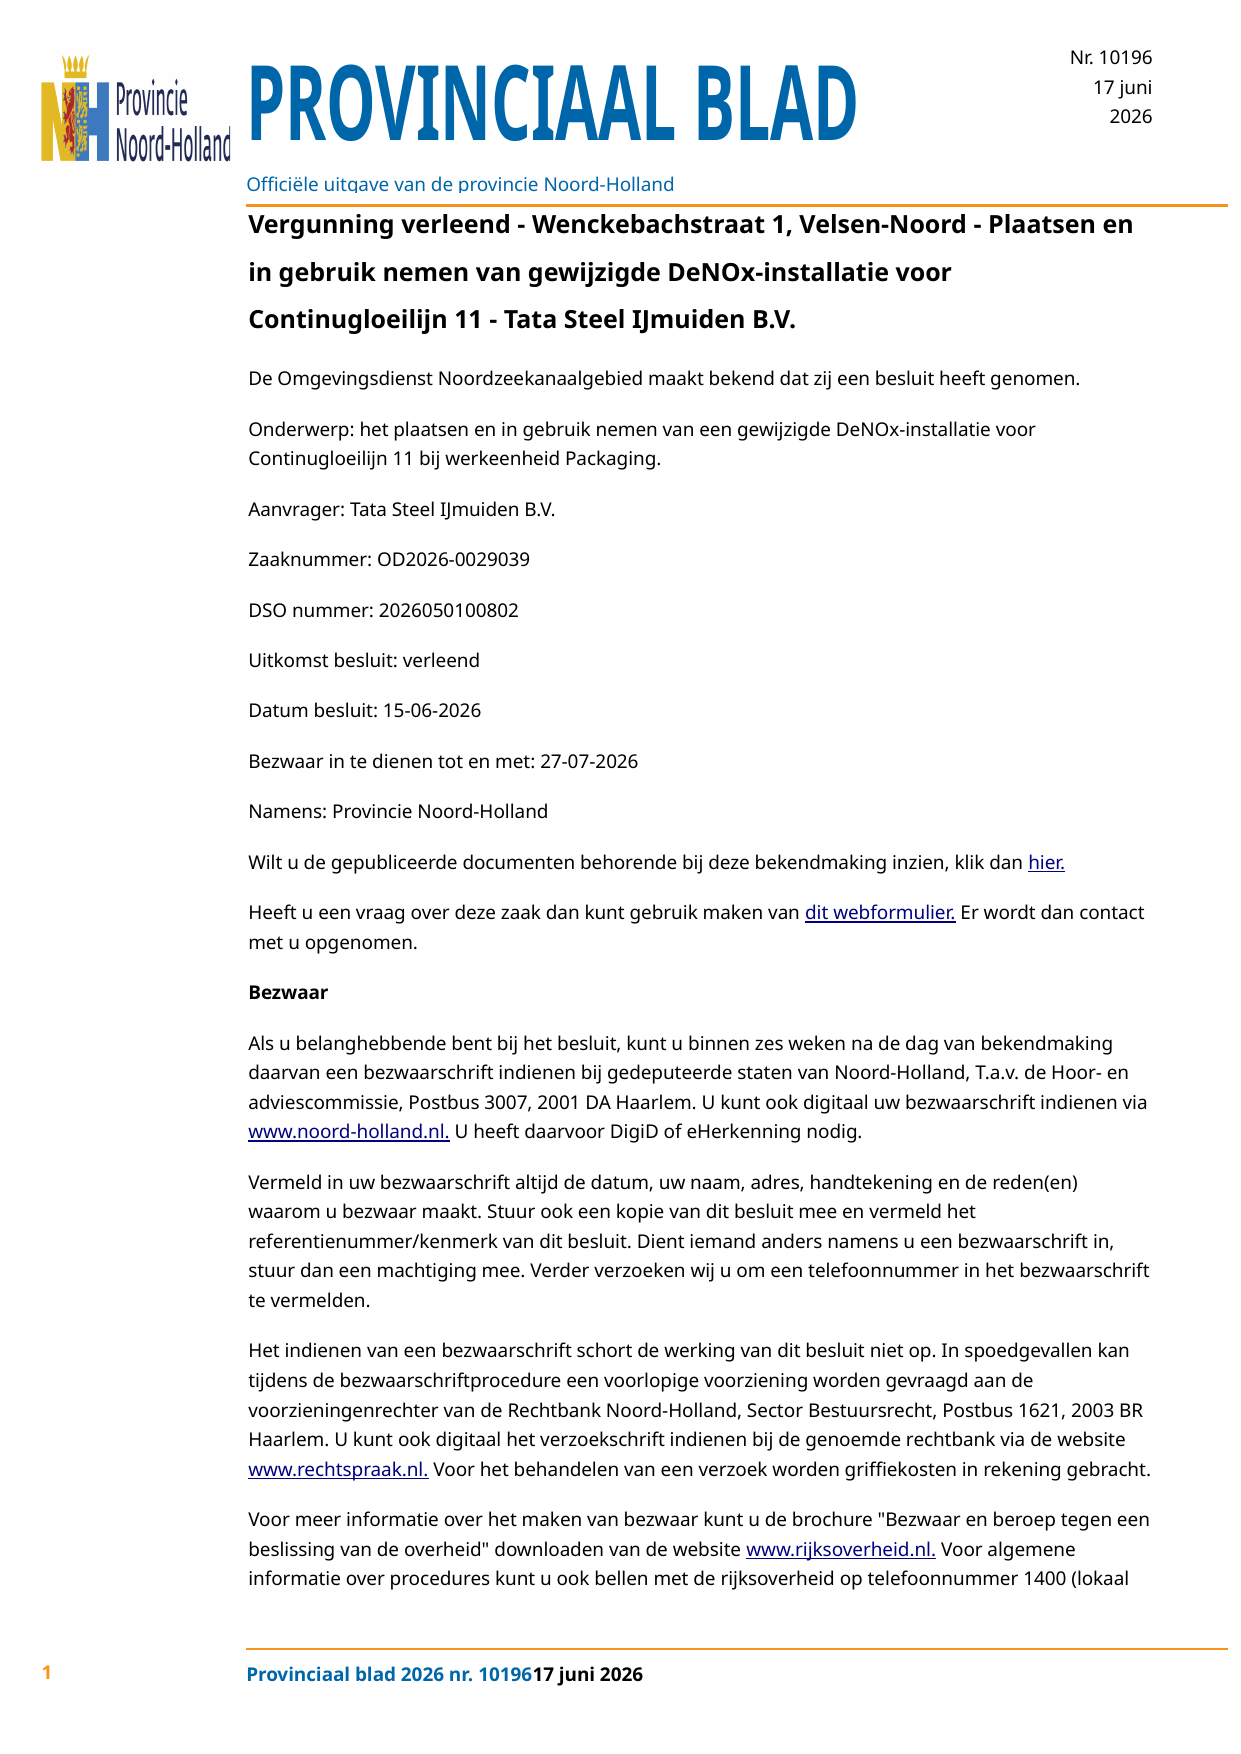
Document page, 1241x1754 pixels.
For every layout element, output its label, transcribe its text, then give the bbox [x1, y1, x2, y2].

text Uitkomst besluit: verleend [248, 647, 1152, 673]
text Zaaknummer: OD2026-0029039 [248, 546, 1152, 572]
text Voor meer informatie over het maken van bezwaar kunt u de brochure "Bezwaar en beroep tegen een beslissing van de overheid" downloaden van de website www.rijksoverheid.nl. Voor algemene informatie over procedures kunt u ook bellen met de rijksoverheid op telefoonnummer 1400 (lokaal [248, 1506, 1152, 1591]
text Datum besluit: 15-06-2026 [248, 698, 1152, 723]
text Namens: Provincie Noord-Holland [248, 798, 1152, 824]
text Bezwaar in te dienen tot en met: 27-07-2026 [248, 748, 1152, 774]
text Als u belanghebbende bent bij het besluit, kunt u binnen zes weken na de dag van bekendmaking daarvan een bezwaarschrift indienen bij gedeputeerde staten van Noord-Holland, T.a.v. de Hoor- en adviescommissie, Postbus 3007, 2001 DA Haarlem. U kunt ook digitaal uw bezwaarschrift indienen via www.noord-holland.nl. U heeft daarvoor DigiD of eHerkenning nodig. [248, 1030, 1152, 1144]
text Bezwaar [248, 979, 1152, 1005]
text Heeft u een vraag over deze zaak dan kunt gebruik maken van dit webformulier. Er wordt dan contact met u opgenomen. [248, 899, 1152, 954]
text DSO nummer: 2026050100802 [248, 597, 1152, 622]
picture [41, 47, 231, 172]
text Onderwerp: het plaatsen en in gebruik nemen van een gewijzigde DeNOx-installatie voor Continugloeilijn 11 bij werkeenheid Packaging. [248, 416, 1152, 471]
text Het indienen van een bezwaarschrift schort de werking van dit besluit niet op. In spoedgevallen kan tijdens de bezwaarschriftprocedure een voorlopige voorziening worden gevraagd aan de voorzieningenrechter van de Rechtbank Noord-Holland, Sector Bestuursrecht, Postbus 1621, 2003 BR Haarlem. U kunt ook digitaal het verzoekschrift indienen bij de genoemde rechtbank via de website www.rechtspraak.nl. Voor het behandelen van een verzoek worden griffiekosten in rekening gebracht. [248, 1338, 1152, 1482]
text Aanvrager: Tata Steel IJmuiden B.V. [248, 496, 1152, 522]
text De Omgevingsdienst Noordzeekanaalgebied maakt bekend dat zij een besluit heeft genomen. [248, 366, 1152, 391]
text Wilt u de gepubliceerde documenten behorende bij deze bekendmaking inzien, klik dan hier. [248, 849, 1152, 874]
text Vergunning verleend - Wenckebachstraat 1, Velsen-Noord - Plaatsen en in gebruik nemen van gewijzigde DeNOx-installatie voor Continugloeilijn 11 - Tata Steel IJmuiden B.V. [248, 207, 1152, 336]
text Vermeld in uw bezwaarschrift altijd de datum, uw naam, adres, handtekening en de reden(en) waarom u bezwaar maakt. Stuur ook een kopie van dit besluit mee en vermeld het referentienummer/kenmerk van dit besluit. Dient iemand anders namens u een bezwaarschrift in, stuur dan een machtiging mee. Verder verzoeken wij u om een telefoonnummer in het bezwaarschrift te vermelden. [248, 1169, 1152, 1313]
